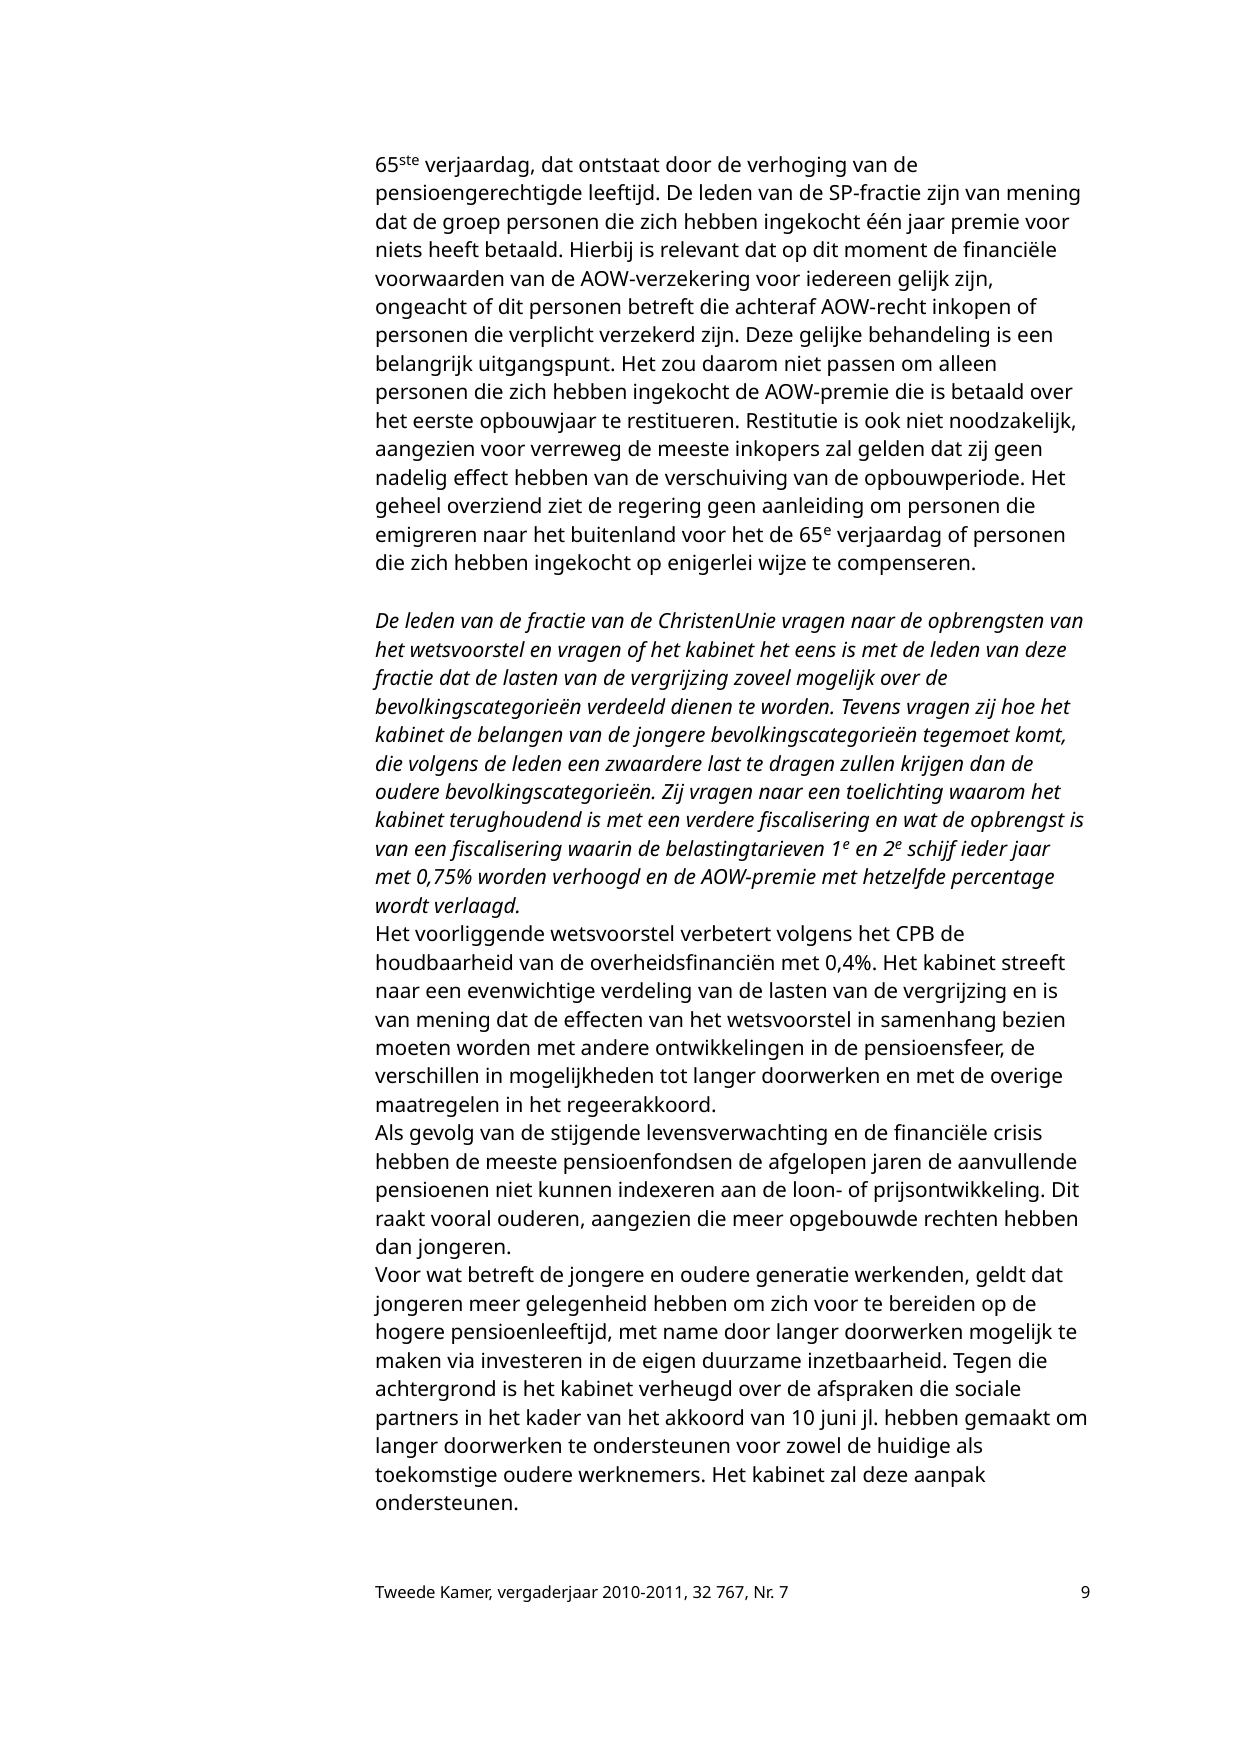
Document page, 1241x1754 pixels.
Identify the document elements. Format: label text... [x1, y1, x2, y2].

text Als gevolg van de stijgende levensverwachting en de financiële crisis hebben de meeste pensioenfondsen de afgelopen jaren de aanvullende pensioenen niet kunnen indexeren aan de loon- of prijsontwikkeling. Dit raakt vooral ouderen, aangezien die meer opgebouwde rechten hebben dan jongeren. [375, 1118, 1090, 1261]
text Het voorliggende wetsvoorstel verbetert volgens het CPB de houdbaarheid van de overheidsfinanciën met 0,4%. Het kabinet streeft naar een evenwichtige verdeling van de lasten van de vergrijzing en is van mening dat de effecten van het wetsvoorstel in samenhang bezien moeten worden met andere ontwikkelingen in de pensioensfeer, de verschillen in mogelijkheden tot langer doorwerken en met de overige maatregelen in het regeerakkoord. [375, 919, 1090, 1118]
text 65ste verjaardag, dat ontstaat door de verhoging van de pensioengerechtigde leeftijd. De leden van de SP-fractie zijn van mening dat de groep personen die zich hebben ingekocht één jaar premie voor niets heeft betaald. Hierbij is relevant dat op dit moment de financiële voorwaarden van de AOW-verzekering voor iedereen gelijk zijn, ongeacht of dit personen betreft die achteraf AOW-recht inkopen of personen die verplicht verzekerd zijn. Deze gelijke behandeling is een belangrijk uitgangspunt. Het zou daarom niet passen om alleen personen die zich hebben ingekocht de AOW-premie die is betaald over het eerste opbouwjaar te restitueren. Restitutie is ook niet noodzakelijk, aangezien voor verreweg de meeste inkopers zal gelden dat zij geen nadelig effect hebben van de verschuiving van de opbouwperiode. Het geheel overziend ziet de regering geen aanleiding om personen die emigreren naar het buitenland voor het de 65e verjaardag of personen die zich hebben ingekocht op enigerlei wijze te compenseren. [375, 150, 1090, 577]
text De leden van de fractie van de ChristenUnie vragen naar de opbrengsten van het wetsvoorstel en vragen of het kabinet het eens is met de leden van deze fractie dat de lasten van de vergrijzing zoveel mogelijk over de bevolkingscategorieën verdeeld dienen te worden. Tevens vragen zij hoe het kabinet de belangen van de jongere bevolkingscategorieën tegemoet komt, die volgens de leden een zwaardere last te dragen zullen krijgen dan de oudere bevolkingscategorieën. Zij vragen naar een toelichting waarom het kabinet terughoudend is met een verdere fiscalisering en wat de opbrengst is van een fiscalisering waarin de belastingtarieven 1e en 2e schijf ieder jaar met 0,75% worden verhoogd en de AOW-premie met hetzelfde percentage wordt verlaagd. [375, 607, 1090, 919]
text Voor wat betreft de jongere en oudere generatie werkenden, geldt dat jongeren meer gelegenheid hebben om zich voor te bereiden op de hogere pensioenleeftijd, met name door langer doorwerken mogelijk te maken via investeren in de eigen duurzame inzetbaarheid. Tegen die achtergrond is het kabinet verheugd over de afspraken die sociale partners in het kader van het akkoord van 10 juni jl. hebben gemaakt om langer doorwerken te ondersteunen voor zowel de huidige als toekomstige oudere werknemers. Het kabinet zal deze aanpak ondersteunen. [375, 1261, 1090, 1517]
